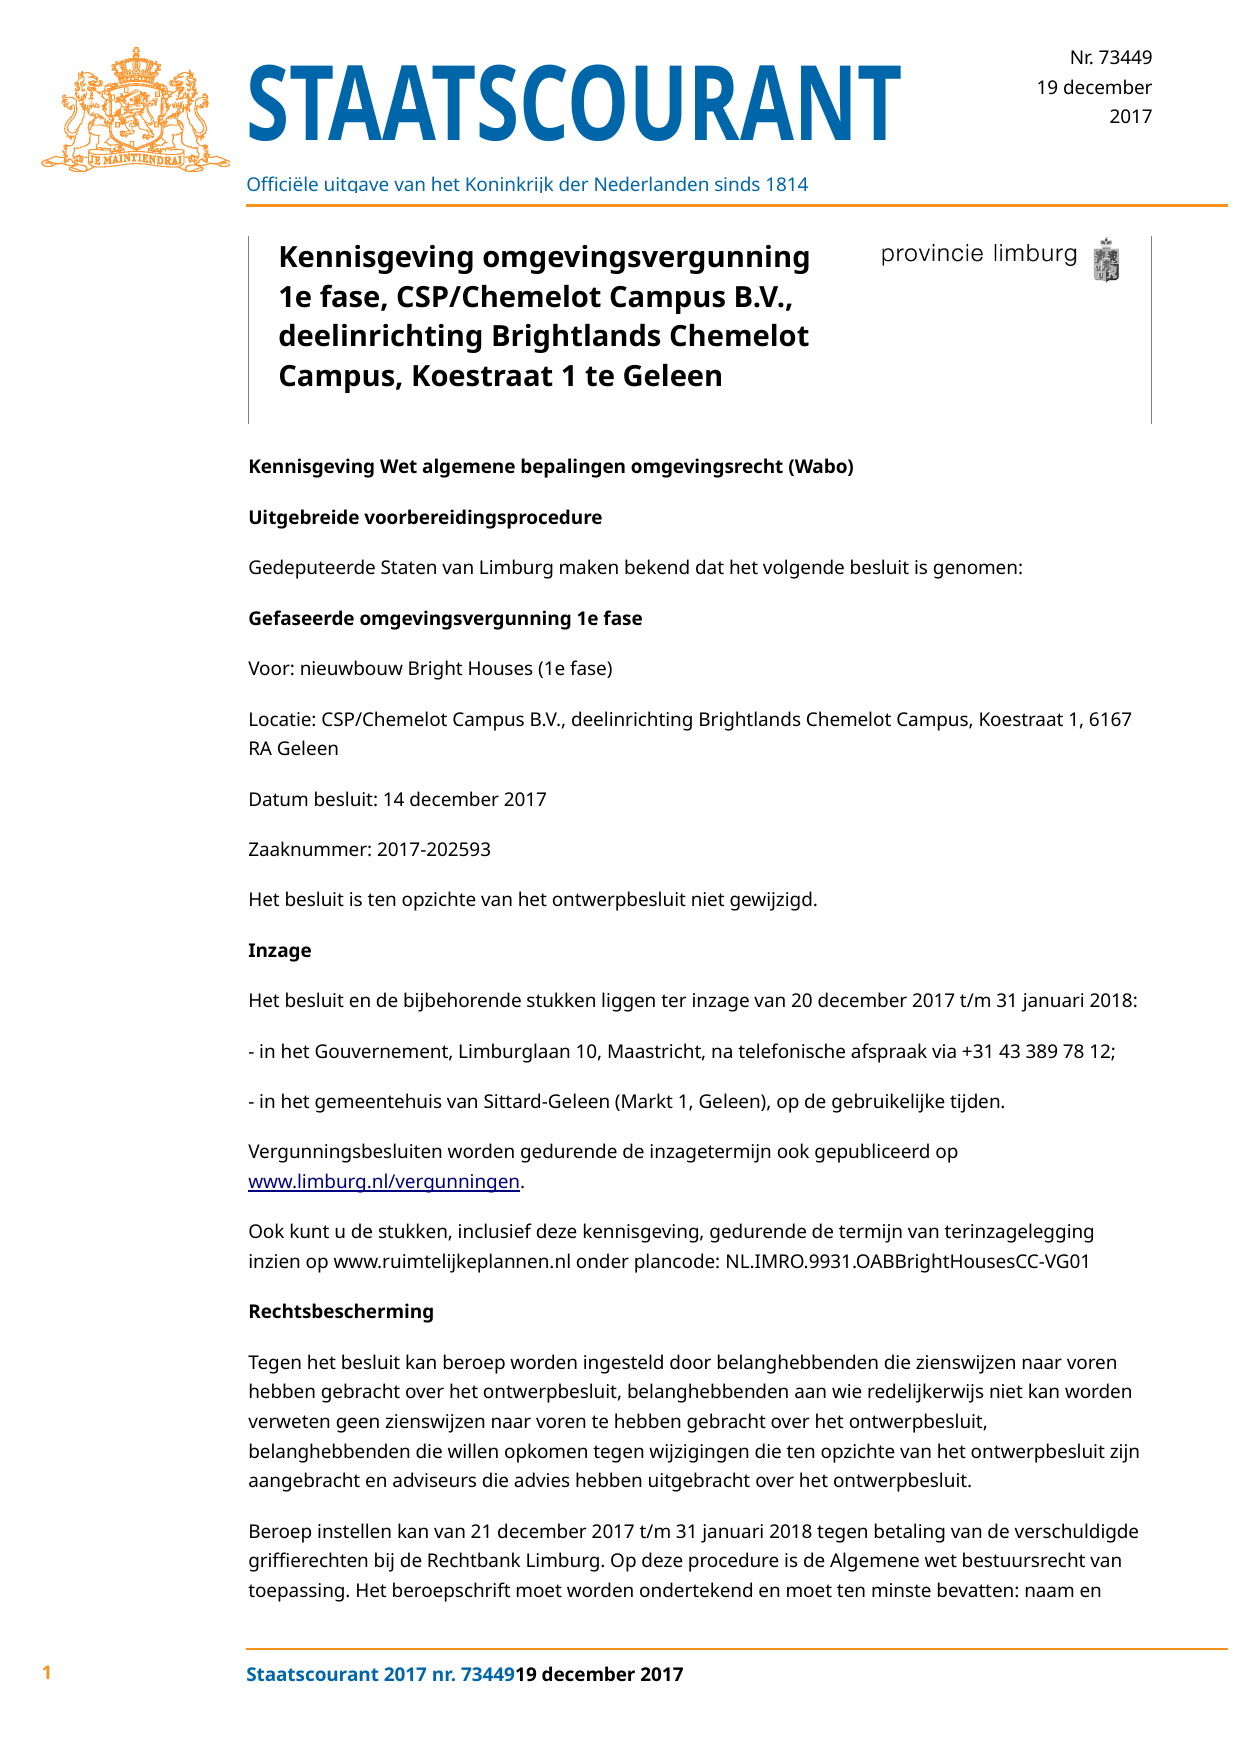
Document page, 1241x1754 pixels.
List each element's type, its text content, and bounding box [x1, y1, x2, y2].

text Rechtsbescherming [248, 1299, 1152, 1324]
text Kennisgeving Wet algemene bepalingen omgevingsrecht (Wabo) [248, 454, 1152, 479]
text Het besluit en de bijbehorende stukken liggen ter inzage van 20 december 2017 t/m 31 januari 2018: [248, 987, 1152, 1013]
text Gedeputeerde Staten van Limburg maken bekend dat het volgende besluit is genomen: [248, 554, 1152, 580]
picture [41, 47, 231, 172]
table_header [850, 236, 1151, 424]
text - in het gemeentehuis van Sittard-Geleen (Markt 1, Geleen), op de gebruikelijke tijden. [248, 1088, 1152, 1114]
text Gefaseerde omgevingsvergunning 1e fase [248, 605, 1152, 631]
text Voor: nieuwbouw Bright Houses (1e fase) [248, 655, 1152, 681]
text Uitgebreide voorbereidingsprocedure [248, 504, 1152, 530]
text Inzage [248, 937, 1152, 963]
text Ook kunt u de stukken, inclusief deze kennisgeving, gedurende de termijn van terinzagelegging inzien op www.ruimtelijkeplannen.nl onder plancode: NL.IMRO.9931.OABBrightHousesCC-VG01 [248, 1219, 1152, 1274]
table_header Kennisgeving omgevingsvergunning 1e fase, CSP/Chemelot Campus B.V., deelinrichting Brightlands Chemelot Campus, Koestraat 1 te Geleen [249, 236, 850, 424]
text Locatie: CSP/Chemelot Campus B.V., deelinrichting Brightlands Chemelot Campus, Koestraat 1, 6167 RA Geleen [248, 706, 1152, 761]
text Tegen het besluit kan beroep worden ingesteld door belanghebbenden die zienswijzen naar voren hebben gebracht over het ontwerpbesluit, belanghebbenden aan wie redelijkerwijs niet kan worden verweten geen zienswijzen naar voren te hebben gebracht over het ontwerpbesluit, belanghebbenden die willen opkomen tegen wijzigingen die ten opzichte van het ontwerpbesluit zijn aangebracht en adviseurs die advies hebben uitgebracht over het ontwerpbesluit. [248, 1349, 1152, 1493]
text Het besluit is ten opzichte van het ontwerpbesluit niet gewijzigd. [248, 887, 1152, 912]
text Vergunningsbesluiten worden gedurende de inzagetermijn ook gepubliceerd op www.limburg.nl/vergunningen. [248, 1139, 1152, 1194]
text Beroep instellen kan van 21 december 2017 t/m 31 januari 2018 tegen betaling van de verschuldigde griffierechten bij de Rechtbank Limburg. Op deze procedure is de Algemene wet bestuursrecht van toepassing. Het beroepschrift moet worden ondertekend en moet ten minste bevatten: naam en [248, 1518, 1152, 1603]
picture [882, 236, 1119, 283]
text Datum besluit: 14 december 2017 [248, 786, 1152, 811]
text Zaaknummer: 2017-202593 [248, 836, 1152, 862]
text - in het Gouvernement, Limburglaan 10, Maastricht, na telefonische afspraak via +31 43 389 78 12; [248, 1038, 1152, 1063]
